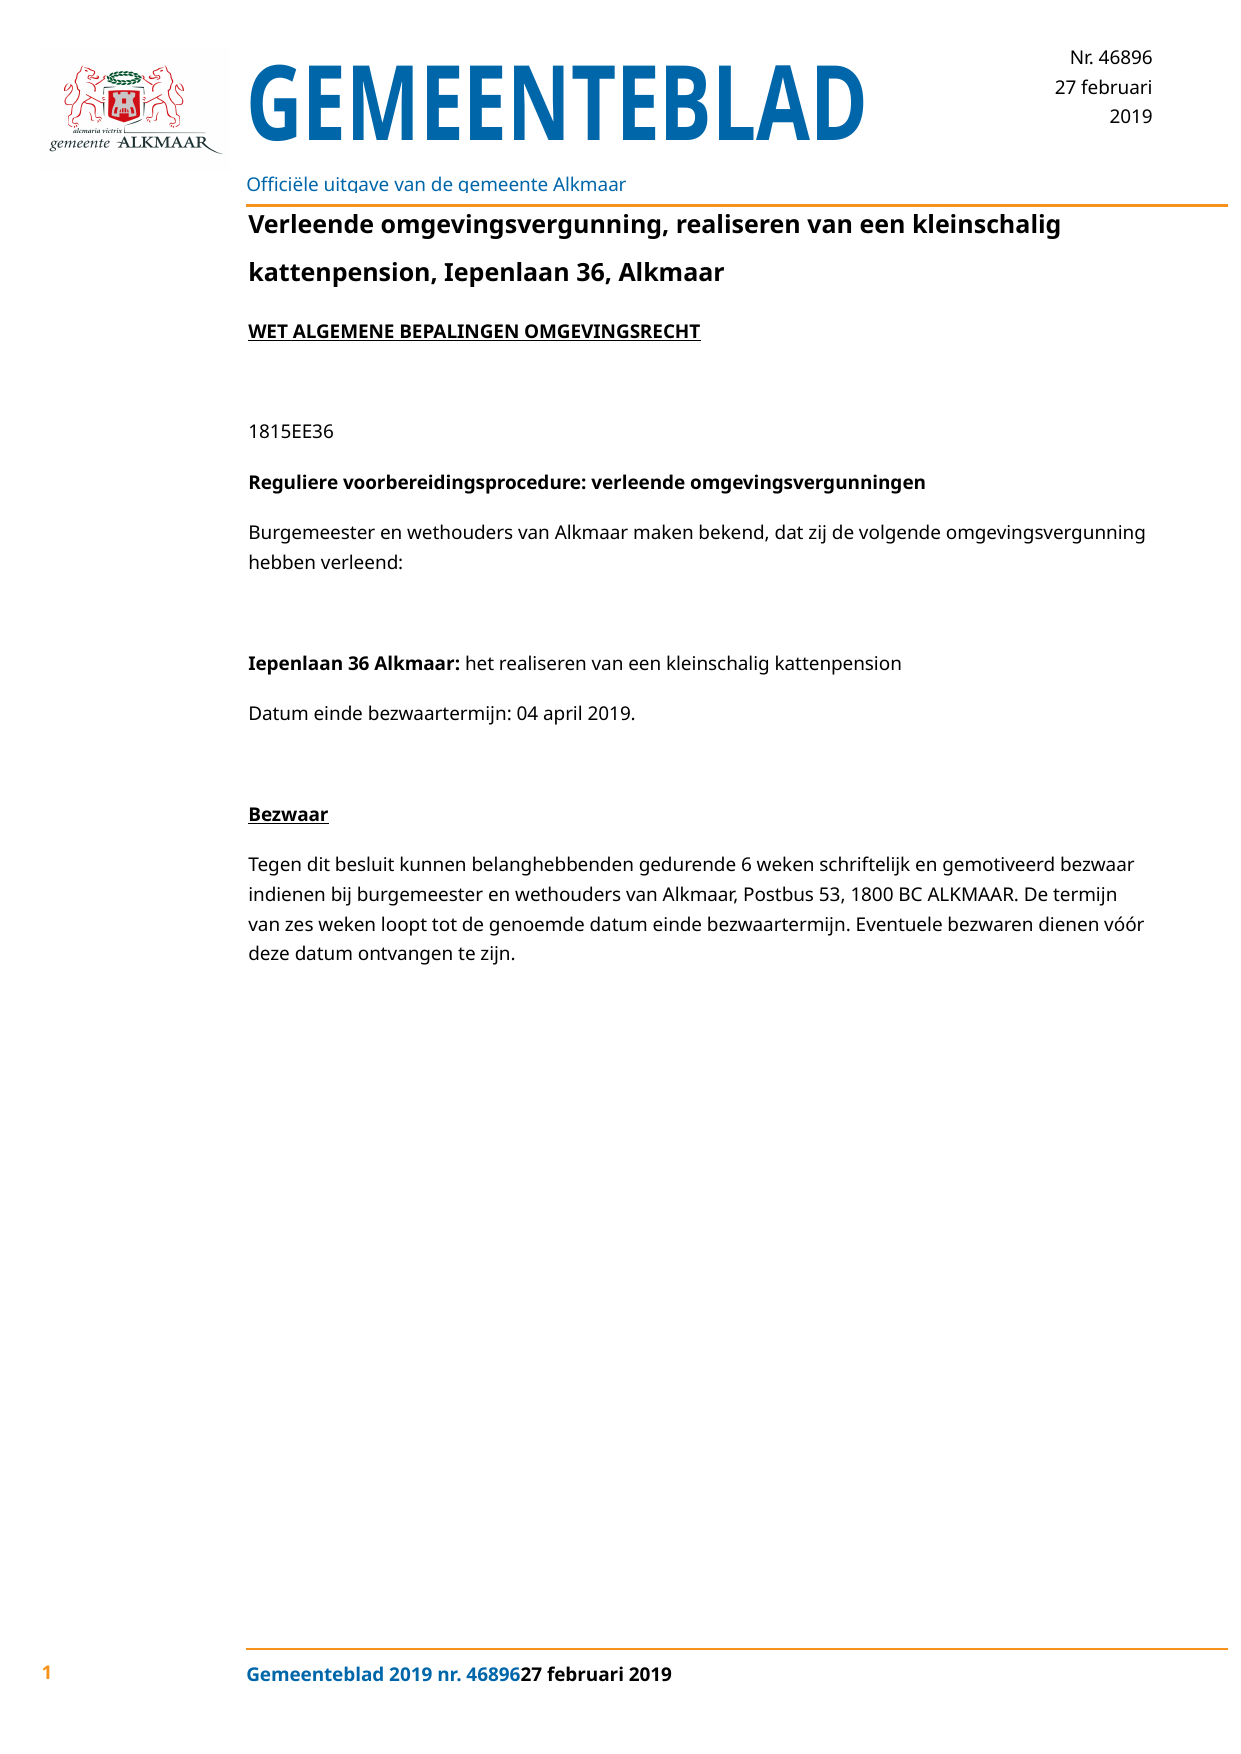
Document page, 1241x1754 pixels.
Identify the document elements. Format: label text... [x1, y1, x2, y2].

text Verleende omgevingsvergunning, realiseren van een kleinschalig kattenpension, Iepenlaan 36, Alkmaar [248, 207, 1152, 288]
text Datum einde bezwaartermijn: 04 april 2019. [248, 700, 1152, 726]
text Burgemeester en wethouders van Alkmaar maken bekend, dat zij de volgende omgevingsvergunning hebben verleend: [248, 519, 1152, 575]
text Reguliere voorbereidingsprocedure: verleende omgevingsvergunningen [248, 469, 1152, 495]
picture [41, 47, 231, 172]
text Tegen dit besluit kunnen belanghebbenden gedurende 6 weken schriftelijk en gemotiveerd bezwaar indienen bij burgemeester en wethouders van Alkmaar, Postbus 53, 1800 BC ALKMAAR. De termijn van zes weken loopt tot de genoemde datum einde bezwaartermijn. Eventuele bezwaren dienen vóór deze datum ontvangen te zijn. [248, 852, 1152, 966]
text WET ALGEMENE BEPALINGEN OMGEVINGSRECHT [248, 318, 1152, 344]
text Iepenlaan 36 Alkmaar: het realiseren van een kleinschalig kattenpension [248, 650, 1152, 676]
text 1815EE36 [248, 419, 1152, 444]
text Bezwaar [248, 801, 1152, 827]
